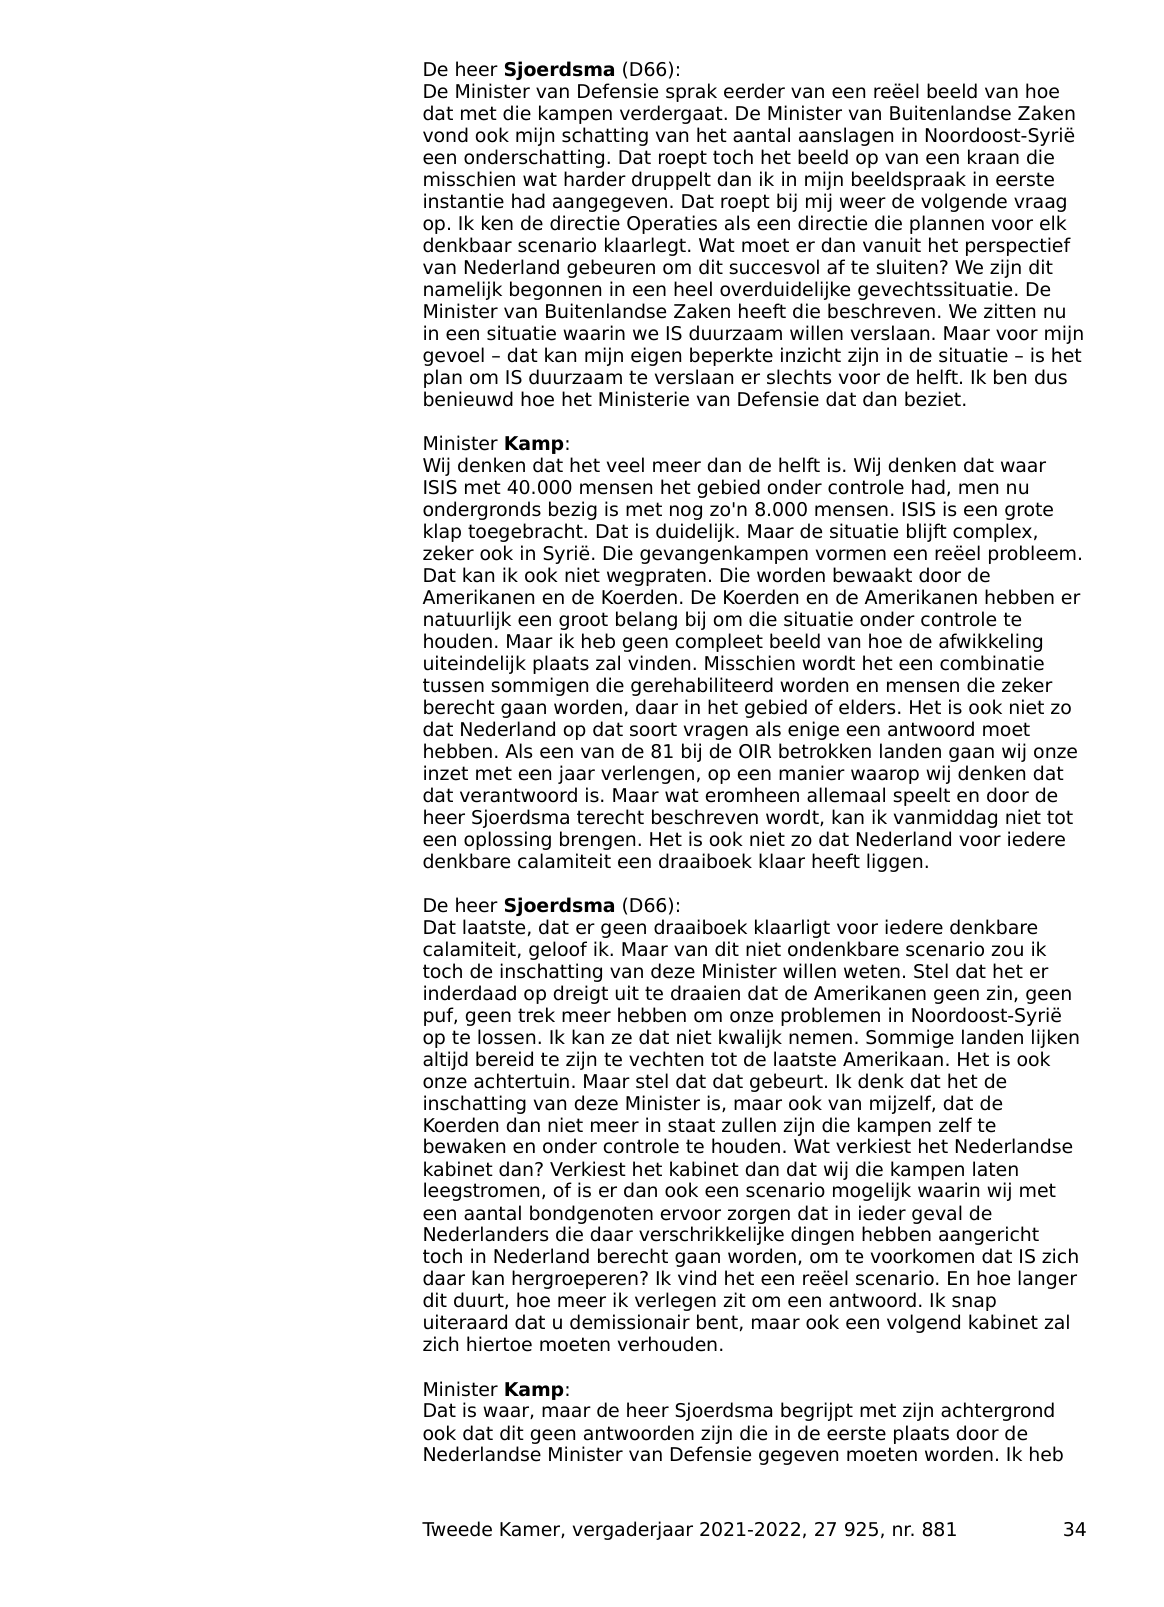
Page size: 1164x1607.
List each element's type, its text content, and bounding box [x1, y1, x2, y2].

text Minister Kamp: [422, 433, 1087, 455]
text Minister Kamp: [422, 1378, 1087, 1400]
text Wij denken dat het veel meer dan de helft is. Wij denken dat waar ISIS met 40.000 mensen het gebied onder controle had, men nu ondergronds bezig is met nog zo'n 8.000 mensen. ISIS is een grote klap toegebracht. Dat is duidelijk. Maar de situatie blijft complex, zeker ook in Syrië. Die gevangenkampen vormen een reëel probleem. Dat kan ik ook niet wegpraten. Die worden bewaakt door de Amerikanen en de Koerden. De Koerden en de Amerikanen hebben er natuurlijk een groot belang bij om die situatie onder controle te houden. Maar ik heb geen compleet beeld van hoe de afwikkeling uiteindelijk plaats zal vinden. Misschien wordt het een combinatie tussen sommigen die gerehabiliteerd worden en mensen die zeker berecht gaan worden, daar in het gebied of elders. Het is ook niet zo dat Nederland op dat soort vragen als enige een antwoord moet hebben. Als een van de 81 bij de OIR betrokken landen gaan wij onze inzet met een jaar verlengen, op een manier waarop wij denken dat dat verantwoord is. Maar wat eromheen allemaal speelt en door de heer Sjoerdsma terecht beschreven wordt, kan ik vanmiddag niet tot een oplossing brengen. Het is ook niet zo dat Nederland voor iedere denkbare calamiteit een draaiboek klaar heeft liggen. [422, 455, 1087, 872]
text De heer Sjoerdsma (D66): [422, 59, 1087, 81]
text De Minister van Defensie sprak eerder van een reëel beeld van hoe dat met die kampen verdergaat. De Minister van Buitenlandse Zaken vond ook mijn schatting van het aantal aanslagen in Noordoost-Syrië een onderschatting. Dat roept toch het beeld op van een kraan die misschien wat harder druppelt dan ik in mijn beeldspraak in eerste instantie had aangegeven. Dat roept bij mij weer de volgende vraag op. Ik ken de directie Operaties als een directie die plannen voor elk denkbaar scenario klaarlegt. Wat moet er dan vanuit het perspectief van Nederland gebeuren om dit succesvol af te sluiten? We zijn dit namelijk begonnen in een heel overduidelijke gevechtssituatie. De Minister van Buitenlandse Zaken heeft die beschreven. We zitten nu in een situatie waarin we IS duurzaam willen verslaan. Maar voor mijn gevoel – dat kan mijn eigen beperkte inzicht zijn in de situatie – is het plan om IS duurzaam te verslaan er slechts voor de helft. Ik ben dus benieuwd hoe het Ministerie van Defensie dat dan beziet. [422, 81, 1087, 411]
text De heer Sjoerdsma (D66): [422, 895, 1087, 917]
text Dat laatste, dat er geen draaiboek klaarligt voor iedere denkbare calamiteit, geloof ik. Maar van dit niet ondenkbare scenario zou ik toch de inschatting van deze Minister willen weten. Stel dat het er inderdaad op dreigt uit te draaien dat de Amerikanen geen zin, geen puf, geen trek meer hebben om onze problemen in Noordoost-Syrië op te lossen. Ik kan ze dat niet kwalijk nemen. Sommige landen lijken altijd bereid te zijn te vechten tot de laatste Amerikaan. Het is ook onze achtertuin. Maar stel dat dat gebeurt. Ik denk dat het de inschatting van deze Minister is, maar ook van mijzelf, dat de Koerden dan niet meer in staat zullen zijn die kampen zelf te bewaken en onder controle te houden. Wat verkiest het Nederlandse kabinet dan? Verkiest het kabinet dan dat wij die kampen laten leegstromen, of is er dan ook een scenario mogelijk waarin wij met een aantal bondgenoten ervoor zorgen dat in ieder geval de Nederlanders die daar verschrikkelijke dingen hebben aangericht toch in Nederland berecht gaan worden, om te voorkomen dat IS zich daar kan hergroeperen? Ik vind het een reëel scenario. En hoe langer dit duurt, hoe meer ik verlegen zit om een antwoord. Ik snap uiteraard dat u demissionair bent, maar ook een volgend kabinet zal zich hiertoe moeten verhouden. [422, 917, 1087, 1356]
text Dat is waar, maar de heer Sjoerdsma begrijpt met zijn achtergrond ook dat dit geen antwoorden zijn die in de eerste plaats door de Nederlandse Minister van Defensie gegeven moeten worden. Ik heb [422, 1400, 1087, 1466]
